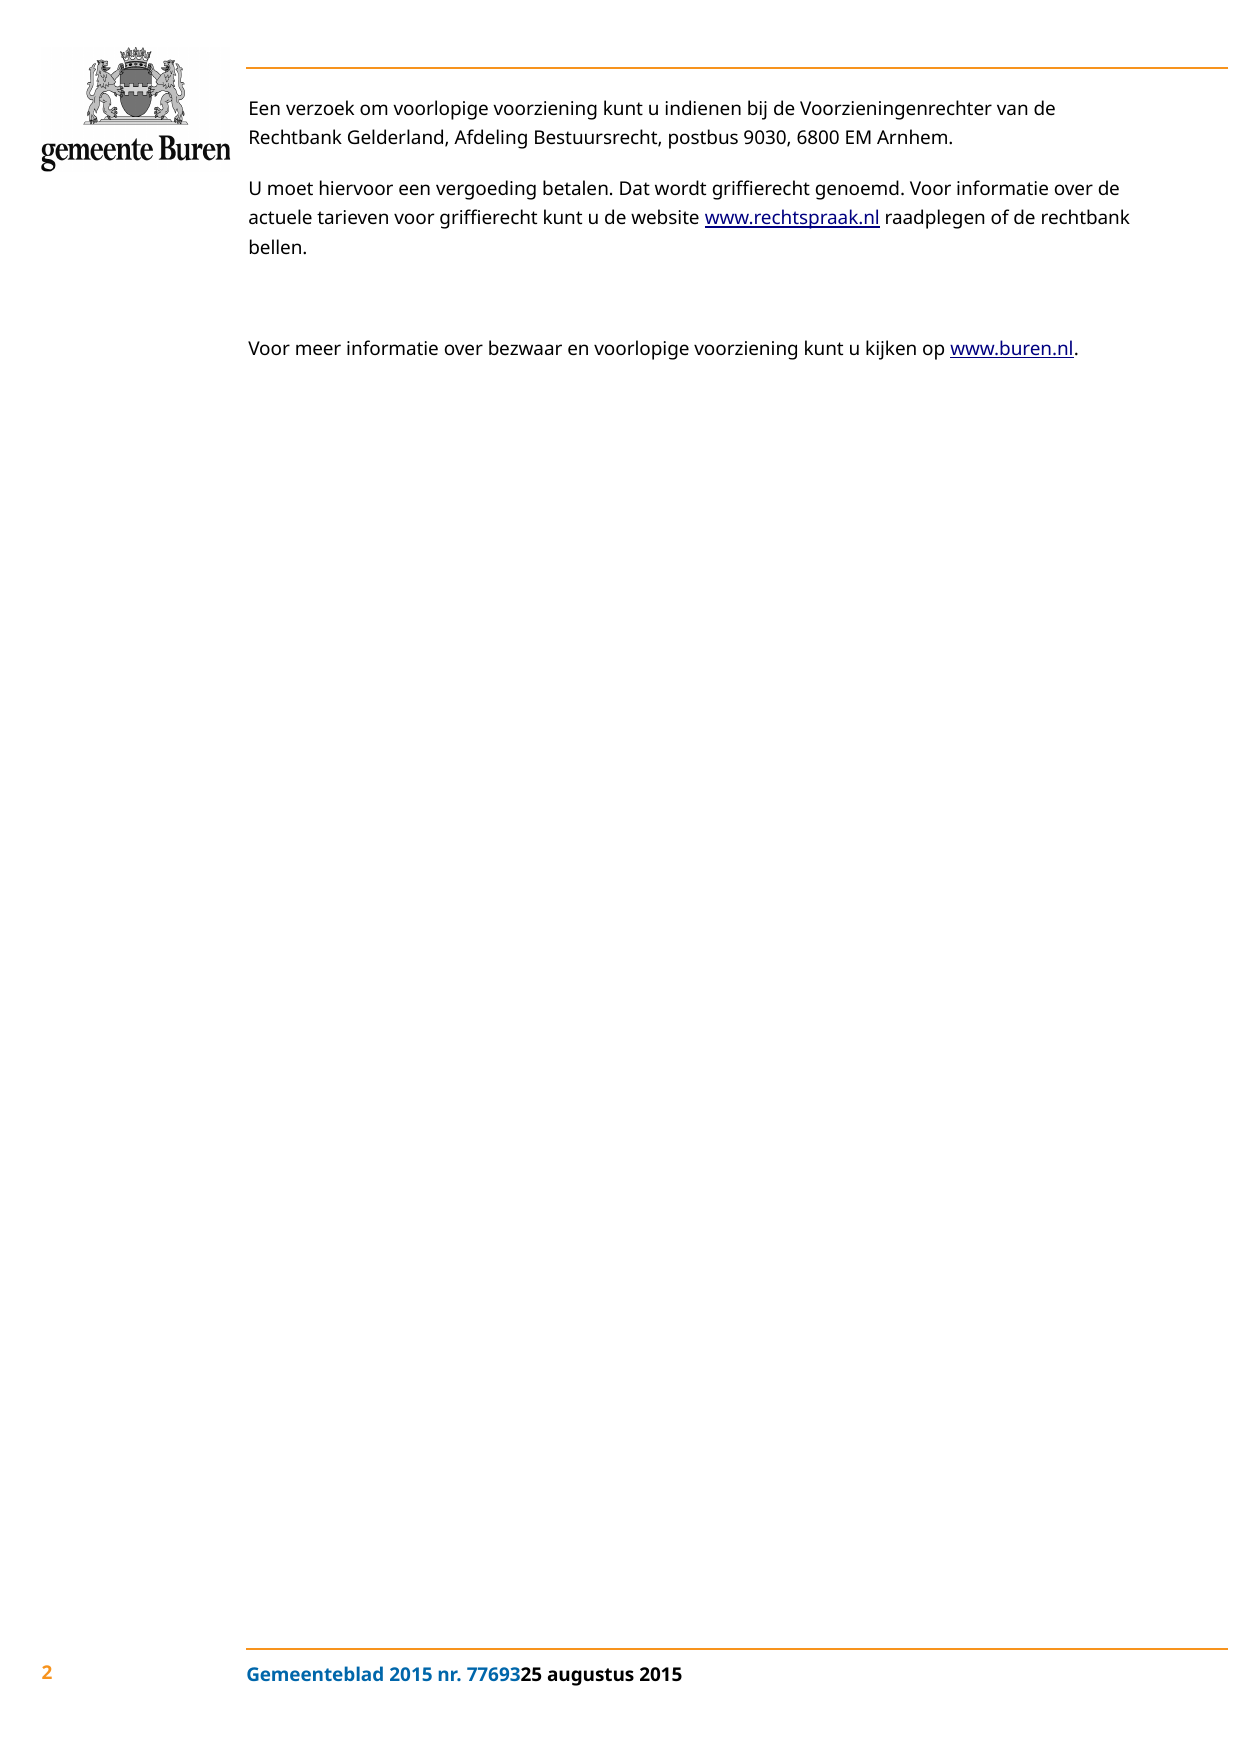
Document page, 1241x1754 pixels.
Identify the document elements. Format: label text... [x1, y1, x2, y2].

text Een verzoek om voorlopige voorziening kunt u indienen bij de Voorzieningenrechter van de Rechtbank Gelderland, Afdeling Bestuursrecht, postbus 9030, 6800 EM Arnhem. [248, 95, 1152, 150]
text U moet hiervoor een vergoeding betalen. Dat wordt griffierecht genoemd. Voor informatie over de actuele tarieven voor griffierecht kunt u de website www.rechtspraak.nl raadplegen of de rechtbank bellen. [248, 175, 1152, 260]
text Voor meer informatie over bezwaar en voorlopige voorziening kunt u kijken op www.buren.nl. [248, 335, 1152, 361]
picture [41, 47, 231, 172]
